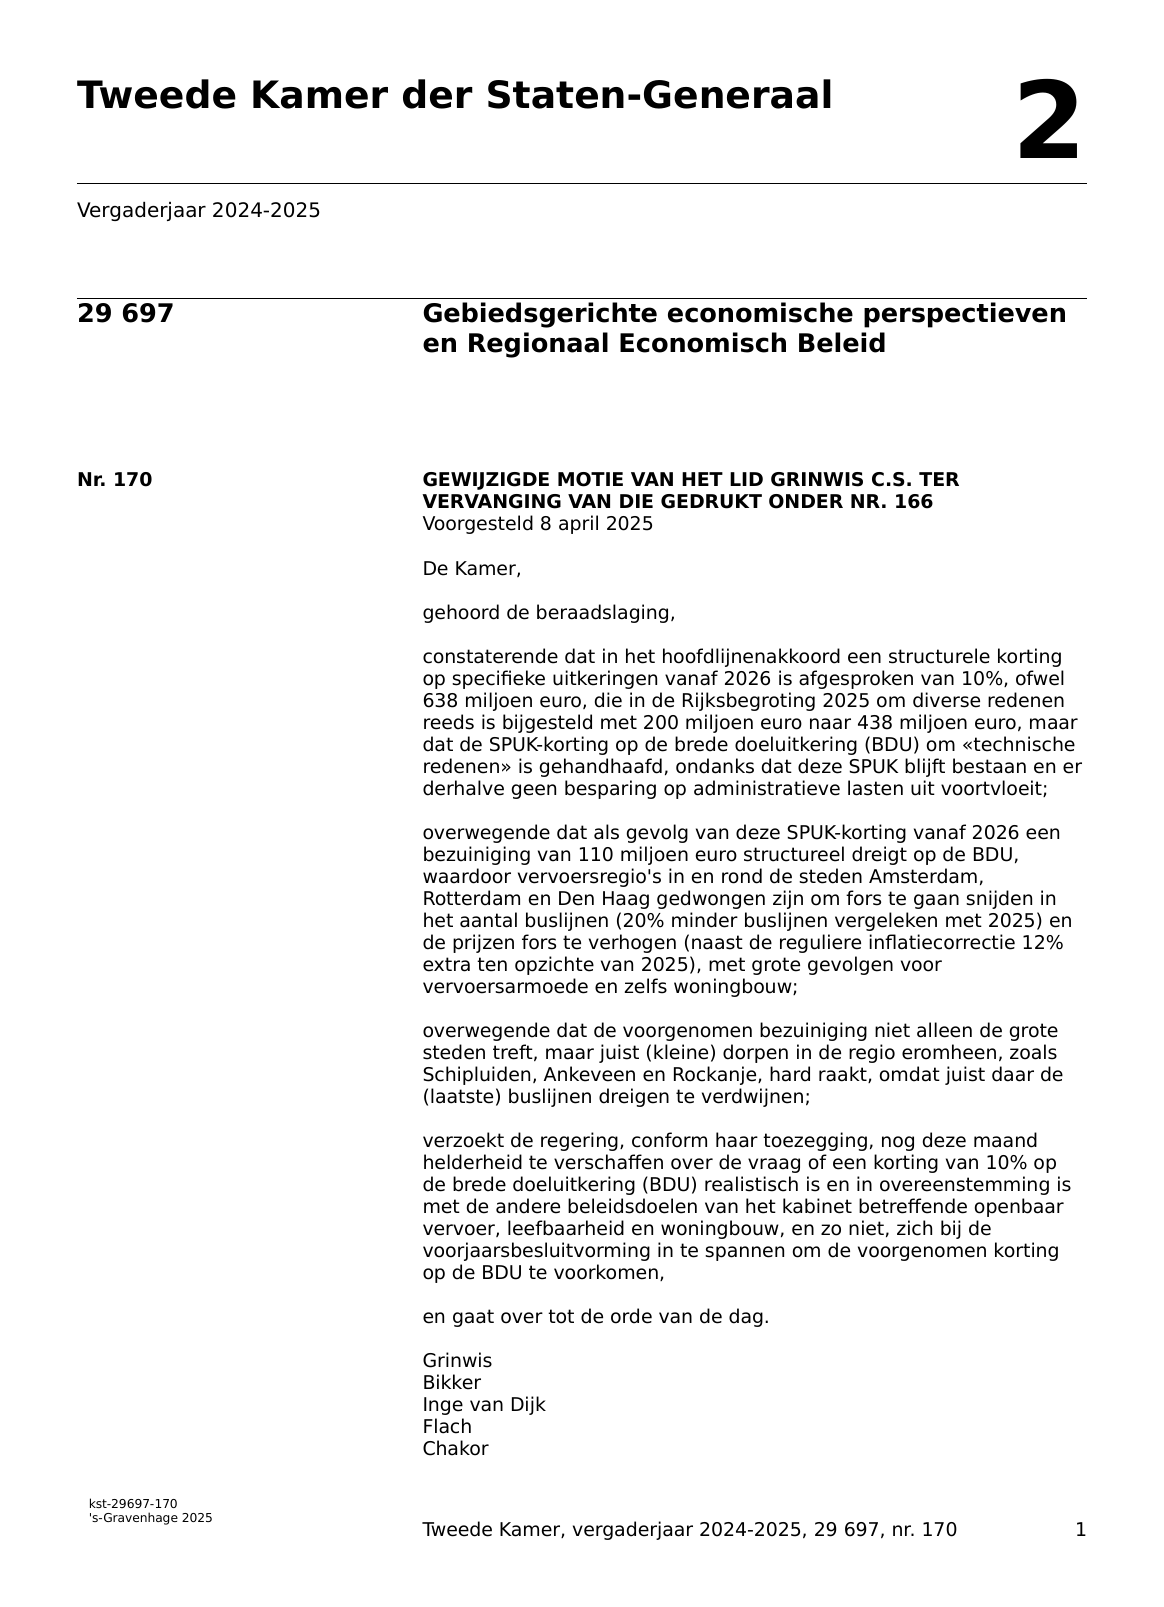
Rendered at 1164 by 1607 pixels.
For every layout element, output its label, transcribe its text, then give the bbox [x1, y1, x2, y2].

subtitle Nr. 170 GEWIJZIGDE MOTIE VAN HET LID GRINWIS C.S. TER VERVANGING VAN DIE GEDRUKT ONDER NR. 166 [77, 469, 1087, 513]
table_cell Vergaderjaar 2024-2025 [77, 184, 1087, 298]
text 's-Gravenhage 2025 [88, 1511, 323, 1525]
text overwegende dat als gevolg van deze SPUK-korting vanaf 2026 een bezuiniging van 110 miljoen euro structureel dreigt op de BDU, waardoor vervoersregio's in en rond de steden Amsterdam, Rotterdam en Den Haag gedwongen zijn om fors te gaan snijden in het aantal buslijnen (20% minder buslijnen vergeleken met 2025) en de prijzen fors te verhogen (naast de reguliere inflatiecorrectie 12% extra ten opzichte van 2025), met grote gevolgen voor vervoersarmoede en zelfs woningbouw; [422, 822, 1087, 998]
text Chakor [422, 1438, 1087, 1460]
table_header Tweede Kamer der Staten-Generaal [77, 59, 886, 183]
text Flach [422, 1416, 1087, 1438]
text Voorgesteld 8 april 2025 [422, 513, 1087, 535]
text Grinwis [422, 1350, 1087, 1372]
table_header 2 [886, 59, 1087, 183]
text constaterende dat in het hoofdlijnenakkoord een structurele korting op specifieke uitkeringen vanaf 2026 is afgesproken van 10%, ofwel 638 miljoen euro, die in de Rijksbegroting 2025 om diverse redenen reeds is bijgesteld met 200 miljoen euro naar 438 miljoen euro, maar dat de SPUK-korting op de brede doeluitkering (BDU) om «technische redenen» is gehandhaafd, ondanks dat deze SPUK blijft bestaan en er derhalve geen besparing op administratieve lasten uit voortvloeit; [422, 646, 1087, 800]
text Bikker [422, 1372, 1087, 1394]
text De Kamer, [422, 557, 1087, 579]
subtitle 29 697 Gebiedsgerichte economische perspectieven en Regionaal Economisch Beleid [77, 299, 1087, 358]
text verzoekt de regering, conform haar toezegging, nog deze maand helderheid te verschaffen over de vraag of een korting van 10% op de brede doeluitkering (BDU) realistisch is en in overeenstemming is met de andere beleidsdoelen van het kabinet betreffende openbaar vervoer, leefbaarheid en woningbouw, en zo niet, zich bij de voorjaarsbesluitvorming in te spannen om de voorgenomen korting op de BDU te voorkomen, [422, 1130, 1087, 1284]
text Inge van Dijk [422, 1394, 1087, 1416]
text en gaat over tot de orde van de dag. [422, 1306, 1087, 1328]
text kst-29697-170 [88, 1497, 323, 1511]
text gehoord de beraadslaging, [422, 602, 1087, 624]
text overwegende dat de voorgenomen bezuiniging niet alleen de grote steden treft, maar juist (kleine) dorpen in de regio eromheen, zoals Schipluiden, Ankeveen en Rockanje, hard raakt, omdat juist daar de (laatste) buslijnen dreigen te verdwijnen; [422, 1020, 1087, 1108]
